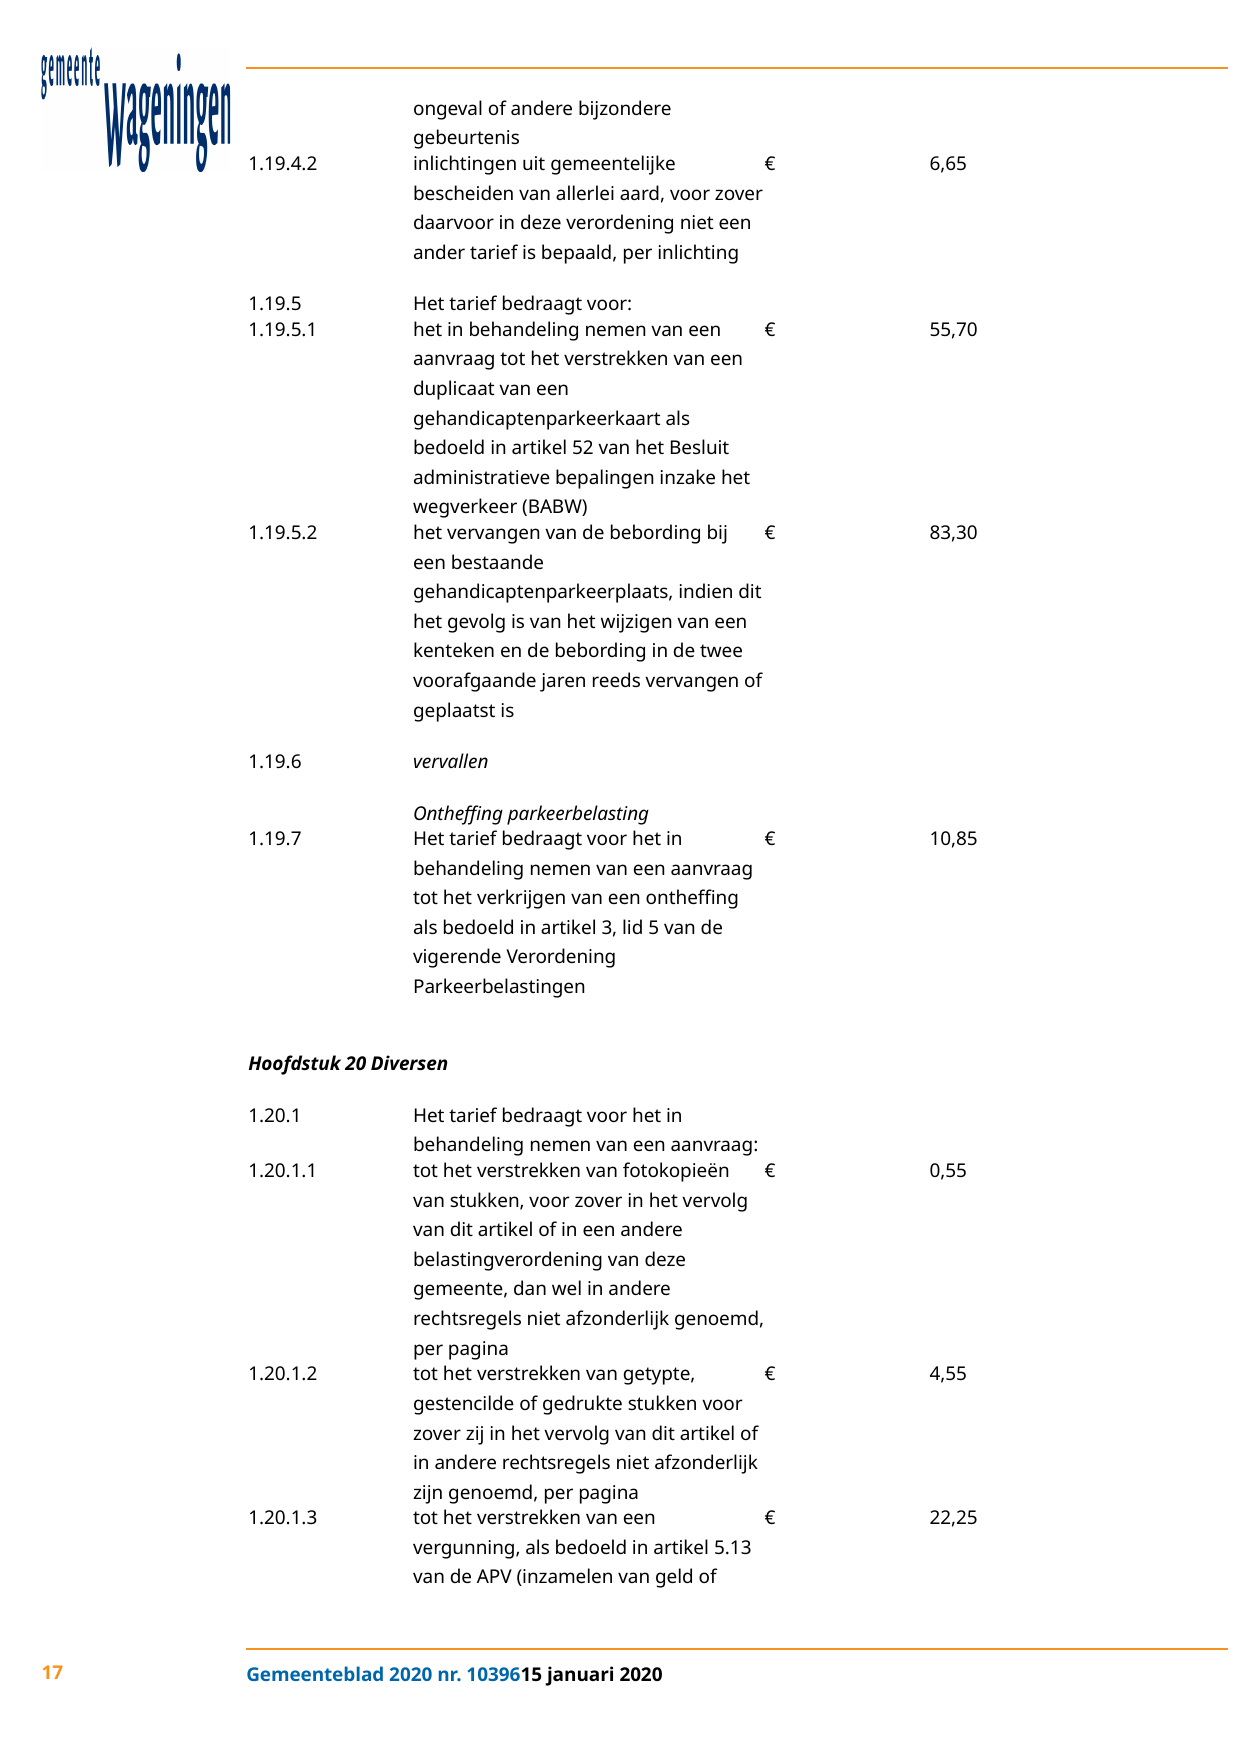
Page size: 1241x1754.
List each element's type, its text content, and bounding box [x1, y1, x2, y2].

table_cell [413, 774, 764, 800]
table_cell 55,70 [929, 316, 1152, 519]
table_cell [248, 1076, 413, 1102]
picture [41, 47, 231, 172]
table_cell Hoofdstuk 20 Diversen [248, 1051, 1152, 1076]
table_cell [248, 265, 413, 290]
table_cell 1.19.6 [248, 748, 413, 774]
table_cell het in behandeling nemen van een aanvraag tot het verstrekken van een duplicaat van een gehandicaptenparkeerkaart als bedoeld in artikel 52 van het Besluit administratieve bepalingen inzake het wegverkeer (BABW) [413, 316, 764, 519]
table_cell € [764, 1361, 929, 1504]
table_cell [413, 1076, 764, 1102]
table_cell € [764, 316, 929, 519]
table_cell 10,85 [929, 825, 1152, 999]
table_cell 1.20.1.3 [248, 1505, 413, 1589]
table_cell [929, 800, 1152, 825]
table_cell [248, 774, 413, 800]
table_cell tot het verstrekken van een vergunning, als bedoeld in artikel 5.13 van de APV (inzamelen van geld of [413, 1505, 764, 1589]
table_cell 1.20.1.1 [248, 1157, 413, 1361]
table_cell [764, 265, 929, 290]
table_cell 1.19.7 [248, 825, 413, 999]
table_cell Het tarief bedraagt voor het in behandeling nemen van een aanvraag: [413, 1102, 764, 1157]
table_cell [248, 1025, 413, 1051]
table_cell [248, 723, 413, 748]
table_cell [764, 290, 929, 316]
table_cell 0,55 [929, 1157, 1152, 1361]
table_cell [929, 95, 1152, 150]
table_cell [248, 800, 413, 825]
table_cell [413, 265, 764, 290]
table_cell 1.19.5.2 [248, 519, 413, 722]
table_cell [929, 774, 1152, 800]
table_cell [929, 748, 1152, 774]
table_cell [248, 95, 413, 150]
table_cell [248, 999, 413, 1025]
table_cell 1.20.1 [248, 1102, 413, 1157]
table_cell [929, 1076, 1152, 1102]
table_cell € [764, 1157, 929, 1361]
table_cell [929, 290, 1152, 316]
table_cell vervallen [413, 748, 764, 774]
table_cell 83,30 [929, 519, 1152, 722]
table_cell tot het verstrekken van getypte, gestencilde of gedrukte stukken voor zover zij in het vervolg van dit artikel of in andere rechtsregels niet afzonderlijk zijn genoemd, per pagina [413, 1361, 764, 1504]
table_cell 1.19.4.2 [248, 150, 413, 264]
table_cell [929, 1102, 1152, 1157]
table_cell [764, 999, 929, 1025]
table_cell 1.19.5 [248, 290, 413, 316]
table_cell [764, 95, 929, 150]
table_cell [413, 999, 764, 1025]
table_cell € [764, 150, 929, 264]
table_cell [764, 1025, 929, 1051]
table_cell 22,25 [929, 1505, 1152, 1589]
table_cell [764, 1076, 929, 1102]
table_cell 6,65 [929, 150, 1152, 264]
table_cell Het tarief bedraagt voor: [413, 290, 764, 316]
table_cell Ontheffing parkeerbelasting [413, 800, 764, 825]
table_cell € [764, 1505, 929, 1589]
table_cell 1.20.1.2 [248, 1361, 413, 1504]
table_cell Het tarief bedraagt voor het in behandeling nemen van een aanvraag tot het verkrijgen van een ontheffing als bedoeld in artikel 3, lid 5 van de vigerende Verordening Parkeerbelastingen [413, 825, 764, 999]
table_cell [929, 999, 1152, 1025]
table_cell inlichtingen uit gemeentelijke bescheiden van allerlei aard, voor zover daarvoor in deze verordening niet een ander tarief is bepaald, per inlichting [413, 150, 764, 264]
table_cell [764, 1102, 929, 1157]
table_cell [764, 723, 929, 748]
table_cell [929, 723, 1152, 748]
table_cell het vervangen van de bebording bij een bestaande gehandicaptenparkeerplaats, indien dit het gevolg is van het wijzigen van een kenteken en de bebording in de twee voorafgaande jaren reeds vervangen of geplaatst is [413, 519, 764, 722]
table_cell [929, 1025, 1152, 1051]
table_cell 1.19.5.1 [248, 316, 413, 519]
table_cell [413, 1025, 764, 1051]
table_cell [764, 774, 929, 800]
table_cell € [764, 825, 929, 999]
table_cell [929, 265, 1152, 290]
table_cell € [764, 519, 929, 722]
table_cell 4,55 [929, 1361, 1152, 1504]
table_cell [413, 723, 764, 748]
table_cell [764, 800, 929, 825]
table_cell [764, 748, 929, 774]
table_cell tot het verstrekken van fotokopieën van stukken, voor zover in het vervolg van dit artikel of in een andere belastingverordening van deze gemeente, dan wel in andere rechtsregels niet afzonderlijk genoemd, per pagina [413, 1157, 764, 1361]
table_cell ongeval of andere bijzondere gebeurtenis [413, 95, 764, 150]
